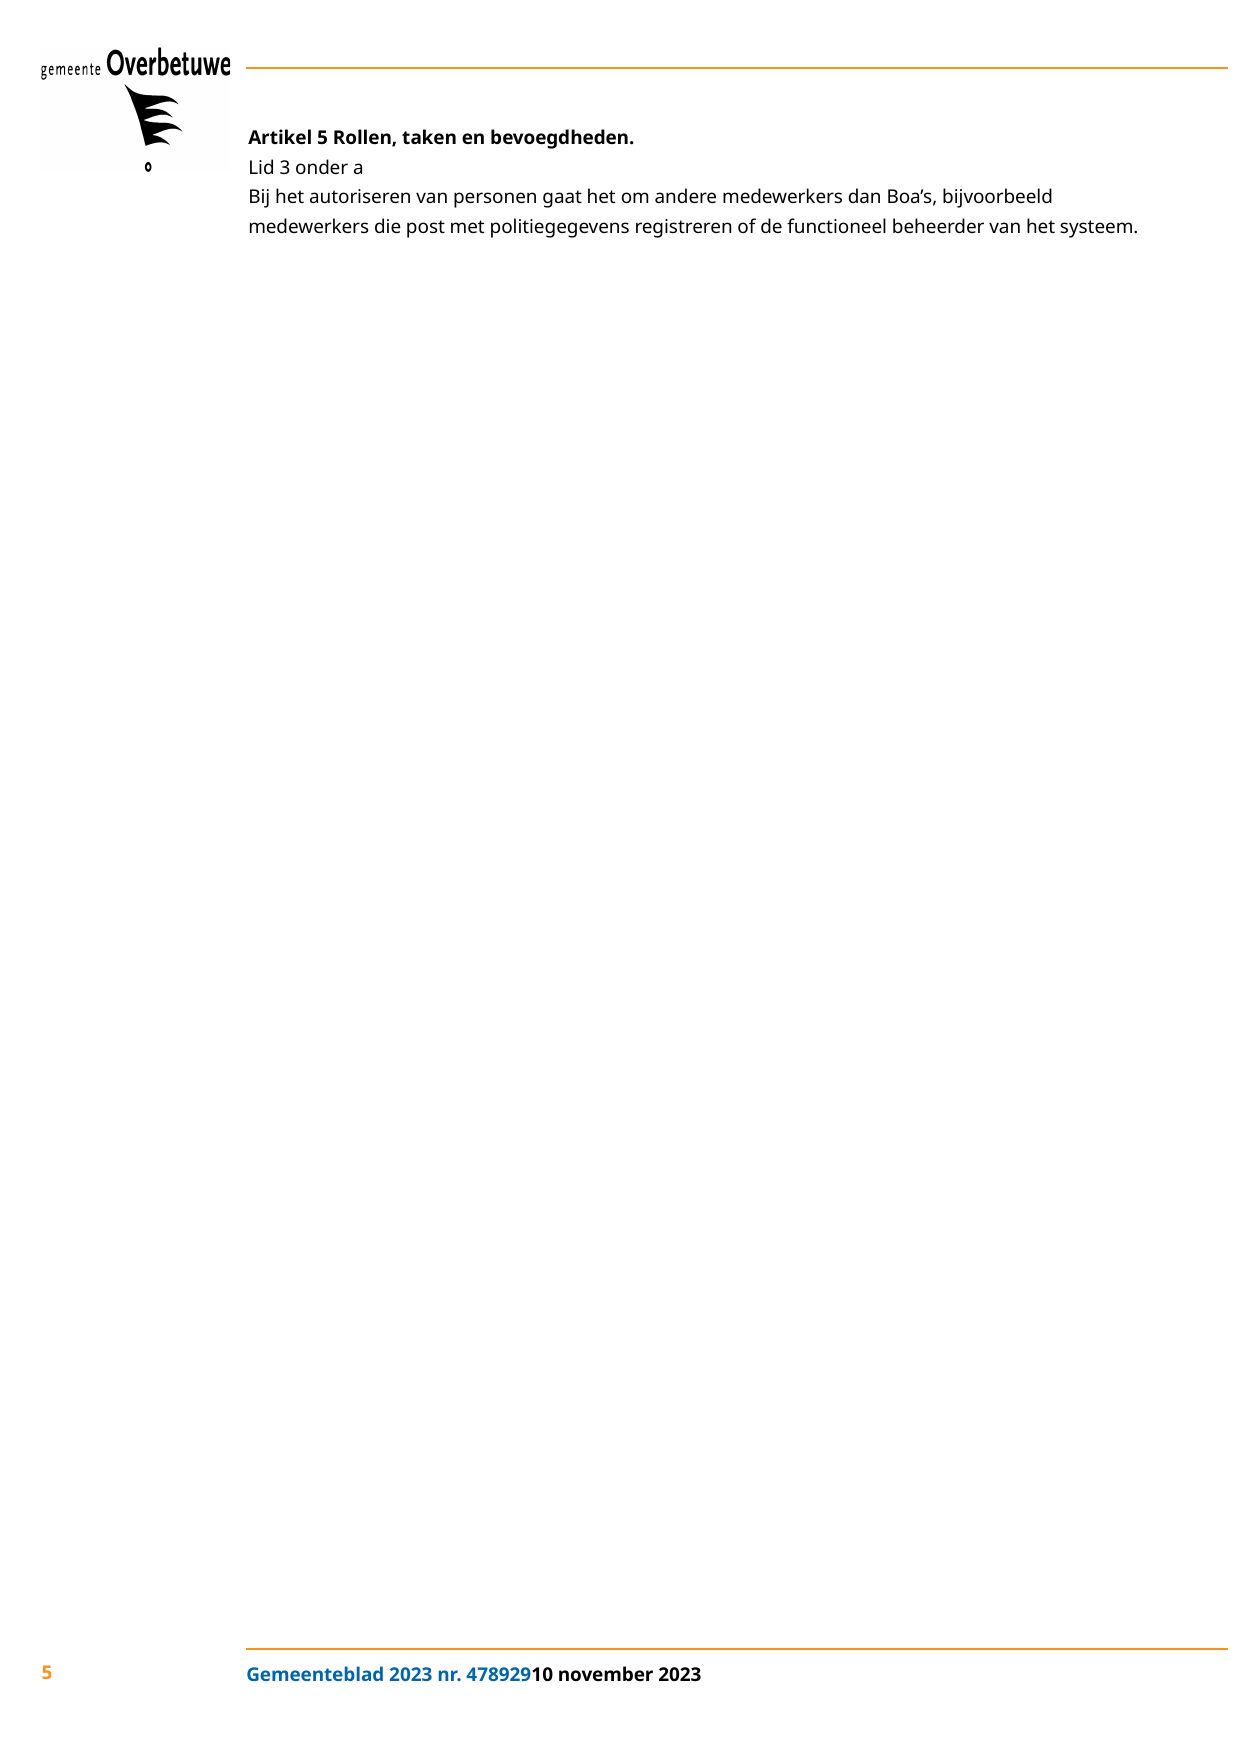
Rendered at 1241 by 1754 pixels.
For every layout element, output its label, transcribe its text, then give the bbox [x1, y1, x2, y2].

text Artikel 5 Rollen, taken en bevoegdheden. [248, 124, 1152, 150]
text Bij het autoriseren van personen gaat het om andere medewerkers dan Boa’s, bijvoorbeeld medewerkers die post met politiegegevens registreren of de functioneel beheerder van het systeem. [248, 183, 1152, 239]
picture [41, 47, 231, 172]
text Lid 3 onder a [248, 154, 1152, 180]
